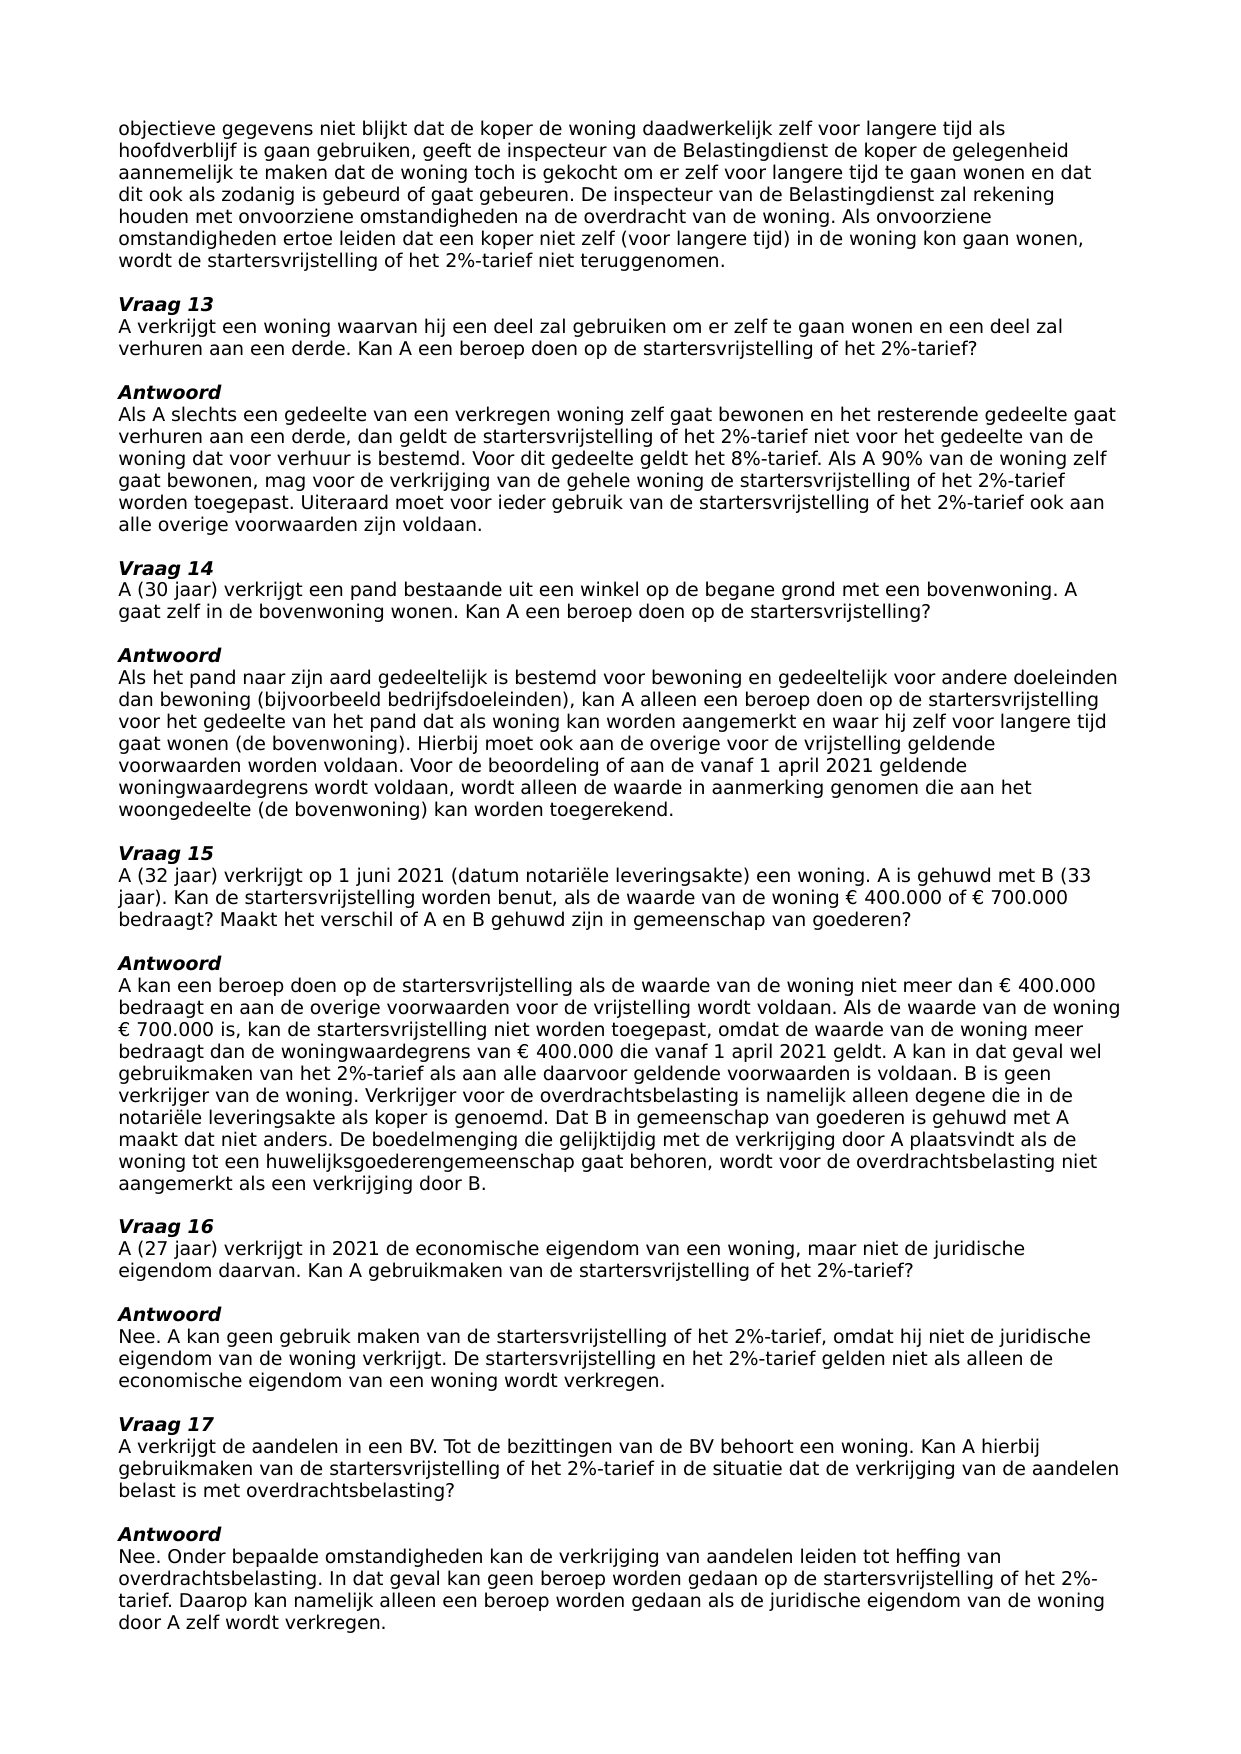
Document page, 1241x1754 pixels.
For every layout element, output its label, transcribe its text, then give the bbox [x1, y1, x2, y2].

text Als het pand naar zijn aard gedeeltelijk is bestemd voor bewoning en gedeeltelijk voor andere doeleinden dan bewoning (bijvoorbeeld bedrijfsdoeleinden), kan A alleen een beroep doen op de startersvrijstelling voor het gedeelte van het pand dat als woning kan worden aangemerkt en waar hij zelf voor langere tijd gaat wonen (de bovenwoning). Hierbij moet ook aan de overige voor de vrijstelling geldende voorwaarden worden voldaan. Voor de beoordeling of aan de vanaf 1 april 2021 geldende woningwaardegrens wordt voldaan, wordt alleen de waarde in aanmerking genomen die aan het woongedeelte (de bovenwoning) kan worden toegerekend. [118, 667, 1122, 821]
text Antwoord [118, 1304, 1122, 1326]
text Vraag 17 [118, 1414, 1122, 1436]
text Antwoord [118, 645, 1122, 667]
text A (32 jaar) verkrijgt op 1 juni 2021 (datum notariële leveringsakte) een woning. A is gehuwd met B (33 jaar). Kan de startersvrijstelling worden benut, als de waarde van de woning € 400.000 of € 700.000 bedraagt? Maakt het verschil of A en B gehuwd zijn in gemeenschap van goederen? [118, 865, 1122, 931]
text A verkrijgt de aandelen in een BV. Tot de bezittingen van de BV behoort een woning. Kan A hierbij gebruikmaken van de startersvrijstelling of het 2%-tarief in de situatie dat de verkrijging van de aandelen belast is met overdrachtsbelasting? [118, 1436, 1122, 1502]
text A (27 jaar) verkrijgt in 2021 de economische eigendom van een woning, maar niet de juridische eigendom daarvan. Kan A gebruikmaken van de startersvrijstelling of het 2%-tarief? [118, 1238, 1122, 1282]
text Vraag 15 [118, 843, 1122, 865]
text Als A slechts een gedeelte van een verkregen woning zelf gaat bewonen en het resterende gedeelte gaat verhuren aan een derde, dan geldt de startersvrijstelling of het 2%-tarief niet voor het gedeelte van de woning dat voor verhuur is bestemd. Voor dit gedeelte geldt het 8%-tarief. Als A 90% van de woning zelf gaat bewonen, mag voor de verkrijging van de gehele woning de startersvrijstelling of het 2%-tarief worden toegepast. Uiteraard moet voor ieder gebruik van de startersvrijstelling of het 2%-tarief ook aan alle overige voorwaarden zijn voldaan. [118, 404, 1122, 536]
text A (30 jaar) verkrijgt een pand bestaande uit een winkel op de begane grond met een bovenwoning. A gaat zelf in de bovenwoning wonen. Kan A een beroep doen op de startersvrijstelling? [118, 579, 1122, 623]
text Nee. A kan geen gebruik maken van de startersvrijstelling of het 2%-tarief, omdat hij niet de juridische eigendom van de woning verkrijgt. De startersvrijstelling en het 2%-tarief gelden niet als alleen de economische eigendom van een woning wordt verkregen. [118, 1326, 1122, 1392]
text Vraag 13 [118, 294, 1122, 316]
text Nee. Onder bepaalde omstandigheden kan de verkrijging van aandelen leiden tot heffing van overdrachtsbelasting. In dat geval kan geen beroep worden gedaan op de startersvrijstelling of het 2%-tarief. Daarop kan namelijk alleen een beroep worden gedaan als de juridische eigendom van de woning door A zelf wordt verkregen. [118, 1546, 1122, 1634]
text A verkrijgt een woning waarvan hij een deel zal gebruiken om er zelf te gaan wonen en een deel zal verhuren aan een derde. Kan A een beroep doen op de startersvrijstelling of het 2%-tarief? [118, 316, 1122, 360]
text Vraag 16 [118, 1216, 1122, 1238]
text A kan een beroep doen op de startersvrijstelling als de waarde van de woning niet meer dan € 400.000 bedraagt en aan de overige voorwaarden voor de vrijstelling wordt voldaan. Als de waarde van de woning € 700.000 is, kan de startersvrijstelling niet worden toegepast, omdat de waarde van de woning meer bedraagt dan de woningwaardegrens van € 400.000 die vanaf 1 april 2021 geldt. A kan in dat geval wel gebruikmaken van het 2%-tarief als aan alle daarvoor geldende voorwaarden is voldaan. B is geen verkrijger van de woning. Verkrijger voor de overdrachtsbelasting is namelijk alleen degene die in de notariële leveringsakte als koper is genoemd. Dat B in gemeenschap van goederen is gehuwd met A maakt dat niet anders. De boedelmenging die gelijktijdig met de verkrijging door A plaatsvindt als de woning tot een huwelijksgoederengemeenschap gaat behoren, wordt voor de overdrachtsbelasting niet aangemerkt als een verkrijging door B. [118, 975, 1122, 1194]
text Antwoord [118, 1524, 1122, 1546]
text Antwoord [118, 382, 1122, 404]
text Antwoord [118, 953, 1122, 975]
text Vraag 14 [118, 557, 1122, 579]
text objectieve gegevens niet blijkt dat de koper de woning daadwerkelijk zelf voor langere tijd als hoofdverblijf is gaan gebruiken, geeft de inspecteur van de Belastingdienst de koper de gelegenheid aannemelijk te maken dat de woning toch is gekocht om er zelf voor langere tijd te gaan wonen en dat dit ook als zodanig is gebeurd of gaat gebeuren. De inspecteur van de Belastingdienst zal rekening houden met onvoorziene omstandigheden na de overdracht van de woning. Als onvoorziene omstandigheden ertoe leiden dat een koper niet zelf (voor langere tijd) in de woning kon gaan wonen, wordt de startersvrijstelling of het 2%-tarief niet teruggenomen. [118, 118, 1122, 272]
